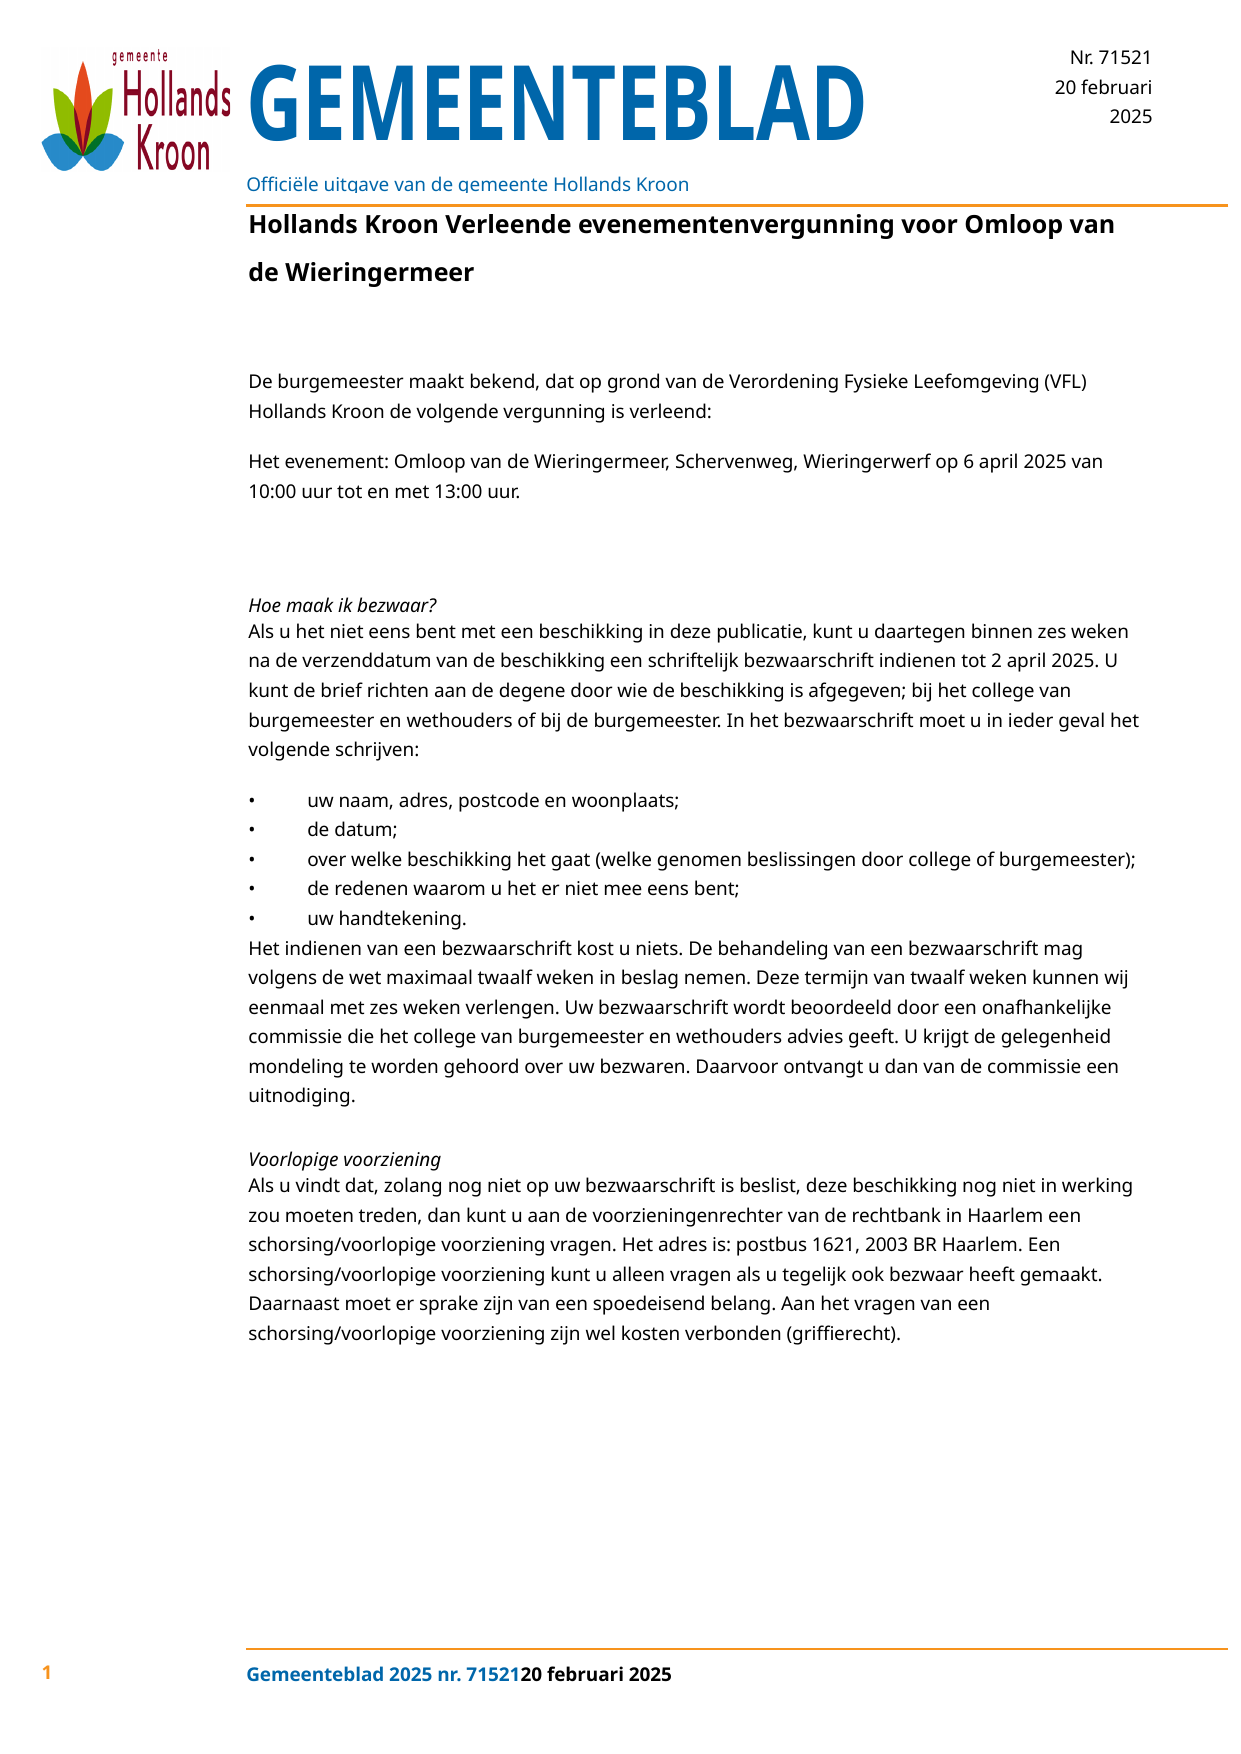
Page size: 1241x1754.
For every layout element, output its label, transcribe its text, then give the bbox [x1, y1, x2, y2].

text Voorlopige voorziening [248, 1147, 1152, 1172]
list de redenen waarom u het er niet mee eens bent; [248, 876, 1152, 901]
text De burgemeester maakt bekend, dat op grond van de Verordening Fysieke Leefomgeving (VFL) Hollands Kroon de volgende vergunning is verleend: [248, 368, 1152, 424]
text Als u vindt dat, zolang nog niet op uw bezwaarschrift is beslist, deze beschikking nog niet in werking zou moeten treden, dan kunt u aan de voorzieningenrechter van de rechtbank in Haarlem een schorsing/voorlopige voorziening vragen. Het adres is: postbus 1621, 2003 BR Haarlem. Een schorsing/voorlopige voorziening kunt u alleen vragen als u tegelijk ook bezwaar heeft gemaakt. Daarnaast moet er sprake zijn van een spoedeisend belang. Aan het vragen van een schorsing/voorlopige voorziening zijn wel kosten verbonden (griffierecht). [248, 1172, 1152, 1346]
text Hoe maak ik bezwaar? [248, 592, 1152, 618]
list de datum; [248, 816, 1152, 842]
picture [41, 47, 231, 172]
text Als u het niet eens bent met een beschikking in deze publicatie, kunt u daartegen binnen zes weken na de verzenddatum van de beschikking een schriftelijk bezwaarschrift indienen tot 2 april 2025. U kunt de brief richten aan de degene door wie de beschikking is afgegeven; bij het college van burgemeester en wethouders of bij de burgemeester. In het bezwaarschrift moet u in ieder geval het volgende schrijven: [248, 618, 1152, 762]
text Het indienen van een bezwaarschrift kost u niets. De behandeling van een bezwaarschrift mag volgens de wet maximaal twaalf weken in beslag nemen. Deze termijn van twaalf weken kunnen wij eenmaal met zes weken verlengen. Uw bezwaarschrift wordt beoordeeld door een onafhankelijke commissie die het college van burgemeester en wethouders advies geeft. U krijgt de gelegenheid mondeling te worden gehoord over uw bezwaren. Daarvoor ontvangt u dan van de commissie een uitnodiging. [248, 935, 1152, 1108]
list over welke beschikking het gaat (welke genomen beslissingen door college of burgemeester); [248, 846, 1152, 872]
list uw naam, adres, postcode en woonplaats; [248, 787, 1152, 812]
list uw handtekening. [248, 905, 1152, 931]
text Hollands Kroon Verleende evenementenvergunning voor Omloop van de Wieringermeer [248, 207, 1152, 288]
text Het evenement: Omloop van de Wieringermeer, Schervenweg, Wieringerwerf op 6 april 2025 van 10:00 uur tot en met 13:00 uur. [248, 448, 1152, 504]
